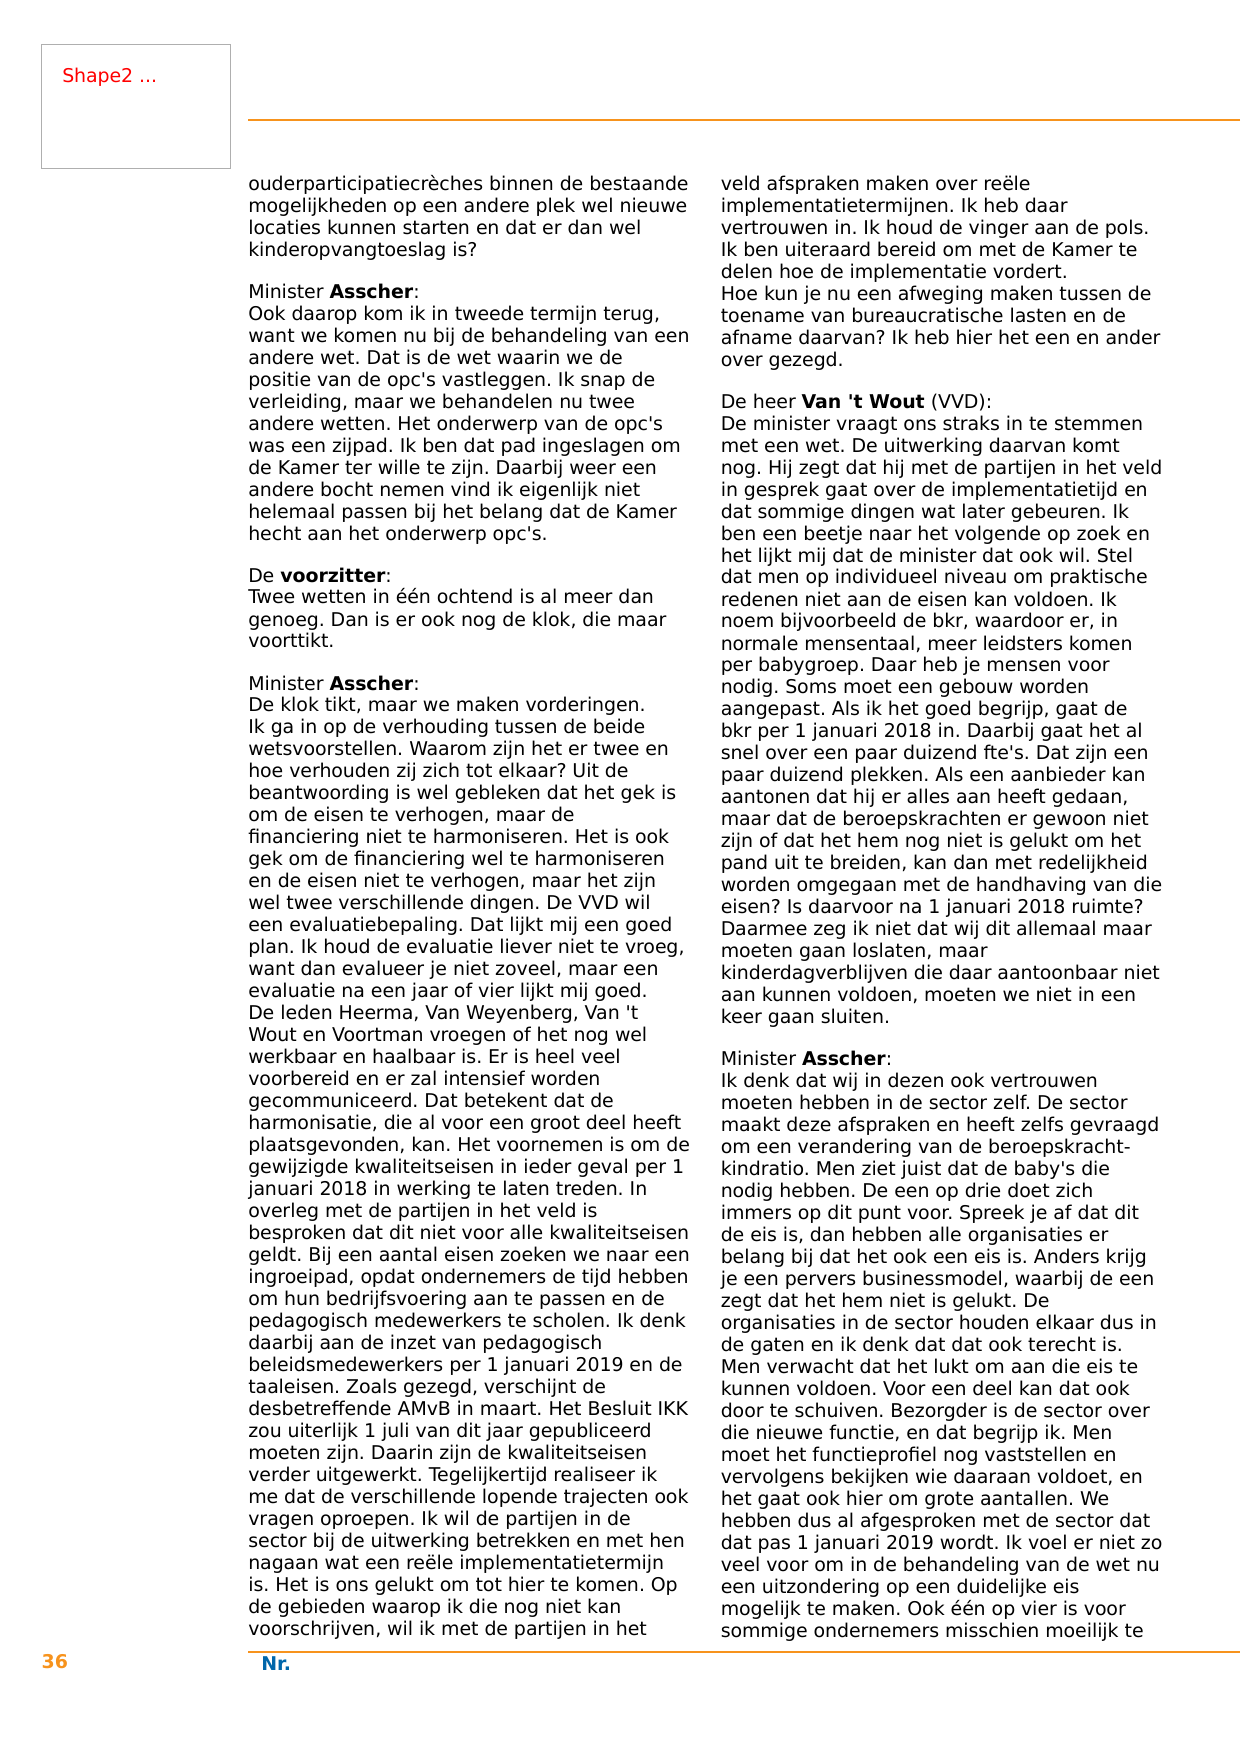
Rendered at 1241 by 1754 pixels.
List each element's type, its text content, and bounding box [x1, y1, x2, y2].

text De klok tikt, maar we maken vorderingen. [248, 694, 691, 716]
text Ik ga in op de verhouding tussen de beide wetsvoorstellen. Waarom zijn het er twee en hoe verhouden zij zich tot elkaar? Uit de beantwoording is wel gebleken dat het gek is om de eisen te verhogen, maar de financiering niet te harmoniseren. Het is ook gek om de financiering wel te harmoniseren en de eisen niet te verhogen, maar het zijn wel twee verschillende dingen. De VVD wil een evaluatiebepaling. Dat lijkt mij een goed plan. Ik houd de evaluatie liever niet te vroeg, want dan evalueer je niet zoveel, maar een evaluatie na een jaar of vier lijkt mij goed. [248, 716, 691, 1002]
text De minister vraagt ons straks in te stemmen met een wet. De uitwerking daarvan komt nog. Hij zegt dat hij met de partijen in het veld in gesprek gaat over de implementatietijd en dat sommige dingen wat later gebeuren. Ik ben een beetje naar het volgende op zoek en het lijkt mij dat de minister dat ook wil. Stel dat men op individueel niveau om praktische redenen niet aan de eisen kan voldoen. Ik noem bijvoorbeeld de bkr, waardoor er, in normale mensentaal, meer leidsters komen per babygroep. Daar heb je mensen voor nodig. Soms moet een gebouw worden aangepast. Als ik het goed begrijp, gaat de bkr per 1 januari 2018 in. Daarbij gaat het al snel over een paar duizend fte's. Dat zijn een paar duizend plekken. Als een aanbieder kan aantonen dat hij er alles aan heeft gedaan, maar dat de beroepskrachten er gewoon niet zijn of dat het hem nog niet is gelukt om het pand uit te breiden, kan dan met redelijkheid worden omgegaan met de handhaving van die eisen? Is daarvoor na 1 januari 2018 ruimte? Daarmee zeg ik niet dat wij dit allemaal maar moeten gaan loslaten, maar kinderdagverblijven die daar aantoonbaar niet aan kunnen voldoen, moeten we niet in een keer gaan sluiten. [721, 413, 1163, 1028]
text Ik denk dat wij in dezen ook vertrouwen moeten hebben in de sector zelf. De sector maakt deze afspraken en heeft zelfs gevraagd om een verandering van de beroepskracht-kindratio. Men ziet juist dat de baby's die nodig hebben. De een op drie doet zich immers op dit punt voor. Spreek je af dat dit de eis is, dan hebben alle organisaties er belang bij dat het ook een eis is. Anders krijg je een pervers businessmodel, waarbij de een zegt dat het hem niet is gelukt. De organisaties in de sector houden elkaar dus in de gaten en ik denk dat dat ook terecht is. Men verwacht dat het lukt om aan die eis te kunnen voldoen. Voor een deel kan dat ook door te schuiven. Bezorgder is de sector over die nieuwe functie, en dat begrijp ik. Men moet het functieprofiel nog vaststellen en vervolgens bekijken wie daaraan voldoet, en het gaat ook hier om grote aantallen. We hebben dus al afgesproken met de sector dat dat pas 1 januari 2019 wordt. Ik voel er niet zo veel voor om in de behandeling van de wet nu een uitzondering op een duidelijke eis mogelijk te maken. Ook één op vier is voor sommige ondernemers misschien moeilijk te [721, 1070, 1163, 1641]
text Ook daarop kom ik in tweede termijn terug, want we komen nu bij de behandeling van een andere wet. Dat is de wet waarin we de positie van de opc's vastleggen. Ik snap de verleiding, maar we behandelen nu twee andere wetten. Het onderwerp van de opc's was een zijpad. Ik ben dat pad ingeslagen om de Kamer ter wille te zijn. Daarbij weer een andere bocht nemen vind ik eigenlijk niet helemaal passen bij het belang dat de Kamer hecht aan het onderwerp opc's. [248, 303, 691, 544]
text Twee wetten in één ochtend is al meer dan genoeg. Dan is er ook nog de klok, die maar voorttikt. [248, 586, 691, 652]
text Minister Asscher: [248, 281, 691, 303]
text Minister Asscher: [248, 672, 691, 694]
text De voorzitter: [248, 564, 691, 586]
text Hoe kun je nu een afweging maken tussen de toename van bureaucratische lasten en de afname daarvan? Ik heb hier het een en ander over gezegd. [721, 283, 1163, 371]
text De heer Van 't Wout (VVD): [721, 391, 1163, 413]
text ouderparticipatiecrèches binnen de bestaande mogelijkheden op een andere plek wel nieuwe locaties kunnen starten en dat er dan wel kinderopvangtoeslag is? [248, 173, 691, 261]
text veld afspraken maken over reële implementatietermijnen. Ik heb daar vertrouwen in. Ik houd de vinger aan de pols. Ik ben uiteraard bereid om met de Kamer te delen hoe de implementatie vordert. [721, 173, 1163, 283]
text Minister Asscher: [721, 1048, 1163, 1070]
text De leden Heerma, Van Weyenberg, Van 't Wout en Voortman vroegen of het nog wel werkbaar en haalbaar is. Er is heel veel voorbereid en er zal intensief worden gecommuniceerd. Dat betekent dat de harmonisatie, die al voor een groot deel heeft plaatsgevonden, kan. Het voornemen is om de gewijzigde kwaliteitseisen in ieder geval per 1 januari 2018 in werking te laten treden. In overleg met de partijen in het veld is besproken dat dit niet voor alle kwaliteitseisen geldt. Bij een aantal eisen zoeken we naar een ingroeipad, opdat ondernemers de tijd hebben om hun bedrijfsvoering aan te passen en de pedagogisch medewerkers te scholen. Ik denk daarbij aan de inzet van pedagogisch beleidsmedewerkers per 1 januari 2019 en de taaleisen. Zoals gezegd, verschijnt de desbetreffende AMvB in maart. Het Besluit IKK zou uiterlijk 1 juli van dit jaar gepubliceerd moeten zijn. Daarin zijn de kwaliteitseisen verder uitgewerkt. Tegelijkertijd realiseer ik me dat de verschillende lopende trajecten ook vragen oproepen. Ik wil de partijen in de sector bij de uitwerking betrekken en met hen nagaan wat een reële implementatietermijn is. Het is ons gelukt om tot hier te komen. Op de gebieden waarop ik die nog niet kan voorschrijven, wil ik met de partijen in het [248, 1002, 691, 1639]
